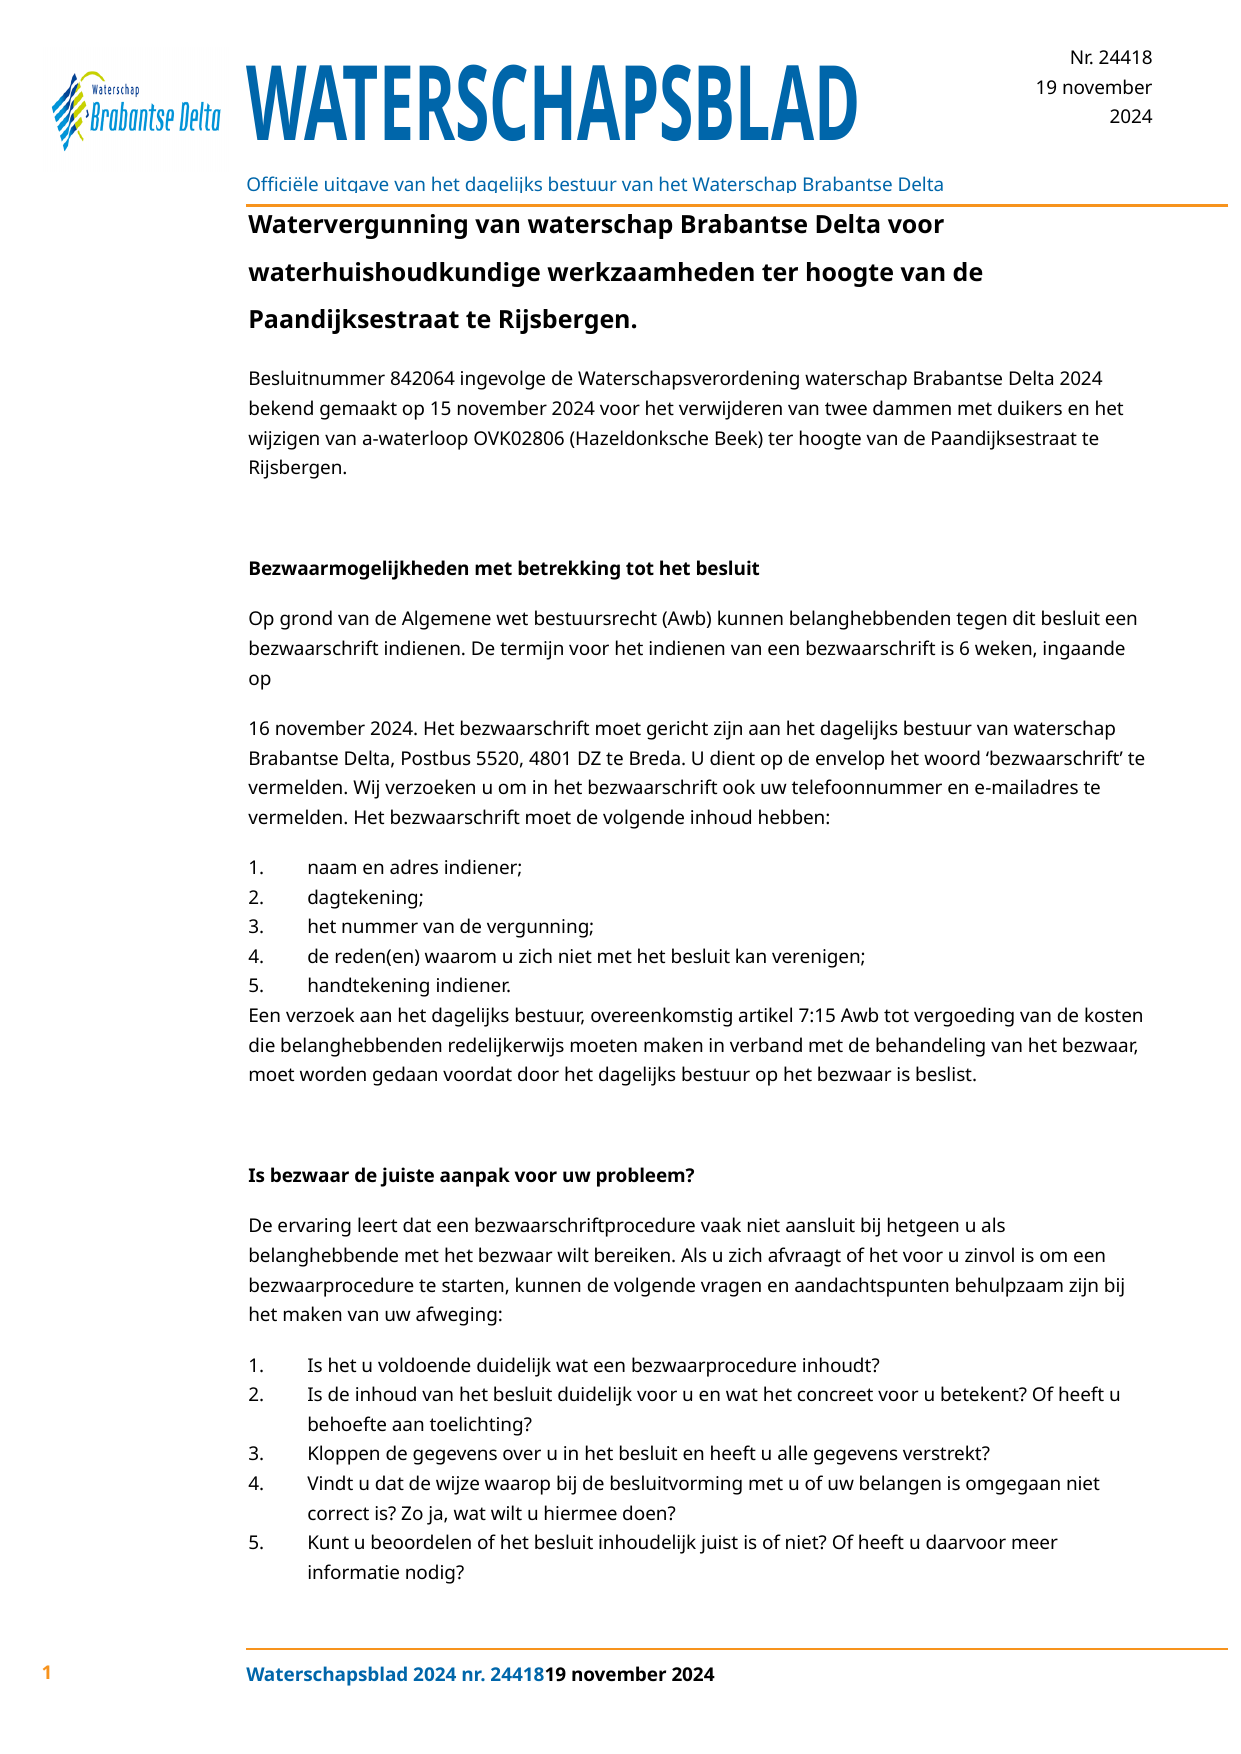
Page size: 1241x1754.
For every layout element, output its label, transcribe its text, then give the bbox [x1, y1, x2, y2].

text 16 november 2024. Het bezwaarschrift moet gericht zijn aan het dagelijks bestuur van waterschap Brabantse Delta, Postbus 5520, 4801 DZ te Breda. U dient op de envelop het woord ‘bezwaarschrift’ te vermelden. Wij verzoeken u om in het bezwaarschrift ook uw telefoonnummer en e‑mailadres te vermelden. Het bezwaarschrift moet de volgende inhoud hebben: [248, 715, 1152, 829]
list Vindt u dat de wijze waarop bij de besluitvorming met u of uw belangen is omgegaan niet correct is? Zo ja, wat wilt u hiermee doen? [248, 1470, 1152, 1525]
list de reden(en) waarom u zich niet met het besluit kan verenigen; [248, 943, 1152, 969]
list handtekening indiener. [248, 973, 1152, 998]
text Besluitnummer 842064 ingevolge de Waterschapsverordening waterschap Brabantse Delta 2024 bekend gemaakt op 15 november 2024 voor het verwijderen van twee dammen met duikers en het wijzigen van a-waterloop OVK02806 (Hazeldonksche Beek) ter hoogte van de Paandijksestraat te Rijsbergen. [248, 366, 1152, 480]
list Is de inhoud van het besluit duidelijk voor u en wat het concreet voor u betekent? Of heeft u behoefte aan toelichting? [248, 1381, 1152, 1437]
list dagtekening; [248, 884, 1152, 909]
list Kloppen de gegevens over u in het besluit en heeft u alle gegevens verstrekt? [248, 1441, 1152, 1466]
text Bezwaarmogelijkheden met betrekking tot het besluit [248, 555, 1152, 581]
list Kunt u beoordelen of het besluit inhoudelijk juist is of niet? Of heeft u daarvoor meer informatie nodig? [248, 1529, 1152, 1584]
text Is bezwaar de juiste aanpak voor uw probleem? [248, 1162, 1152, 1188]
list het nummer van de vergunning; [248, 913, 1152, 939]
text De ervaring leert dat een bezwaarschriftprocedure vaak niet aansluit bij hetgeen u als belanghebbende met het bezwaar wilt bereiken. Als u zich afvraagt of het voor u zinvol is om een bezwaarprocedure te starten, kunnen de volgende vragen en aandachtspunten behulpzaam zijn bij het maken van uw afweging: [248, 1213, 1152, 1327]
list naam en adres indiener; [248, 854, 1152, 880]
list Is het u voldoende duidelijk wat een bezwaarprocedure inhoudt? [248, 1352, 1152, 1377]
text Op grond van de Algemene wet bestuursrecht (Awb) kunnen belanghebbenden tegen dit besluit een bezwaarschrift indienen. De termijn voor het indienen van een bezwaarschrift is 6 weken, ingaande op [248, 606, 1152, 690]
picture [41, 47, 231, 172]
text Watervergunning van waterschap Brabantse Delta voor waterhuishoudkundige werkzaamheden ter hoogte van de Paandijksestraat te Rijsbergen. [248, 207, 1152, 336]
text Een verzoek aan het dagelijks bestuur, overeenkomstig artikel 7:15 Awb tot vergoeding van de kosten die belanghebbenden redelijkerwijs moeten maken in verband met de behandeling van het bezwaar, moet worden gedaan voordat door het dagelijks bestuur op het bezwaar is beslist. [248, 1002, 1152, 1087]
